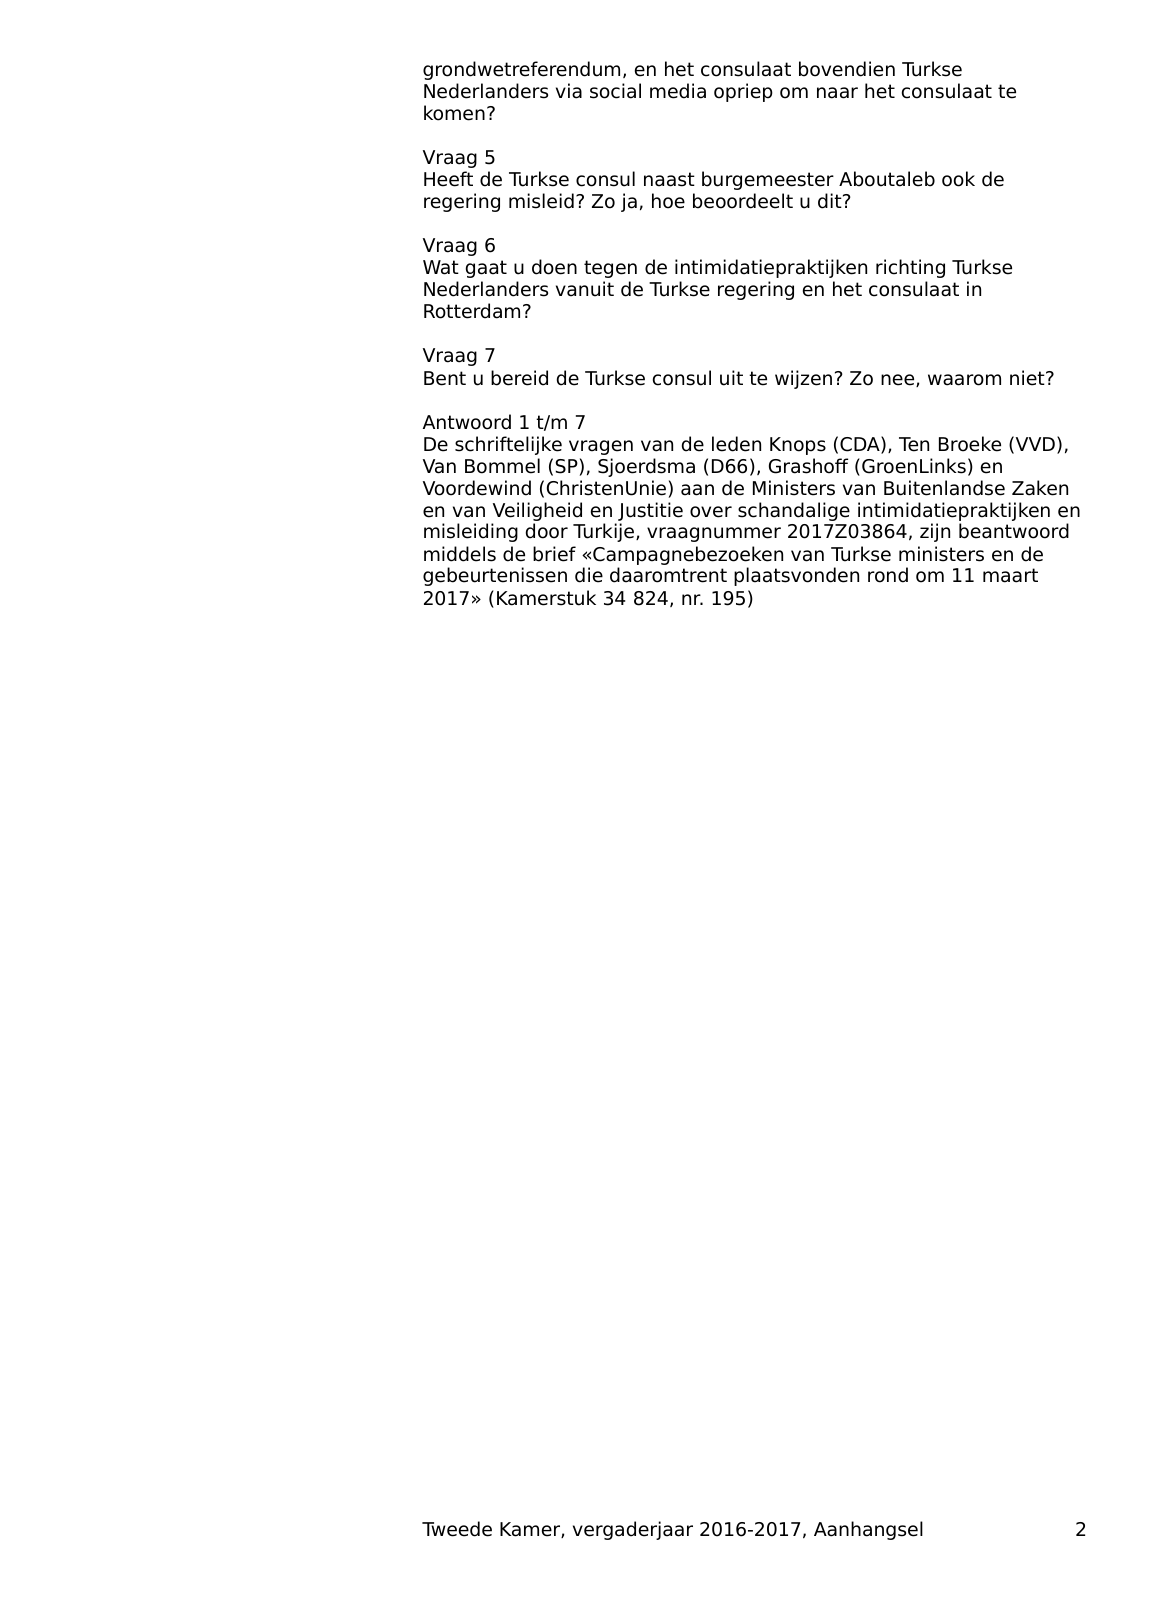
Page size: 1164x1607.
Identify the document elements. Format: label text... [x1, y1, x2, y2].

text grondwetreferendum, en het consulaat bovendien Turkse Nederlanders via social media opriep om naar het consulaat te komen? [422, 59, 1087, 125]
text Wat gaat u doen tegen de intimidatiepraktijken richting Turkse Nederlanders vanuit de Turkse regering en het consulaat in Rotterdam? [422, 257, 1087, 323]
text Vraag 5 [422, 147, 1087, 169]
text De schriftelijke vragen van de leden Knops (CDA), Ten Broeke (VVD), Van Bommel (SP), Sjoerdsma (D66), Grashoff (GroenLinks) en Voordewind (ChristenUnie) aan de Ministers van Buitenlandse Zaken en van Veiligheid en Justitie over schandalige intimidatiepraktijken en misleiding door Turkije, vraagnummer 2017Z03864, zijn beantwoord middels de brief «Campagnebezoeken van Turkse ministers en de gebeurtenissen die daaromtrent plaatsvonden rond om 11 maart 2017» (Kamerstuk 34 824, nr. 195) [422, 433, 1087, 609]
text Bent u bereid de Turkse consul uit te wijzen? Zo nee, waarom niet? [422, 367, 1087, 389]
text Vraag 6 [422, 235, 1087, 257]
text Heeft de Turkse consul naast burgemeester Aboutaleb ook de regering misleid? Zo ja, hoe beoordeelt u dit? [422, 169, 1087, 213]
text Antwoord 1 t/m 7 [422, 412, 1087, 433]
text Vraag 7 [422, 345, 1087, 367]
